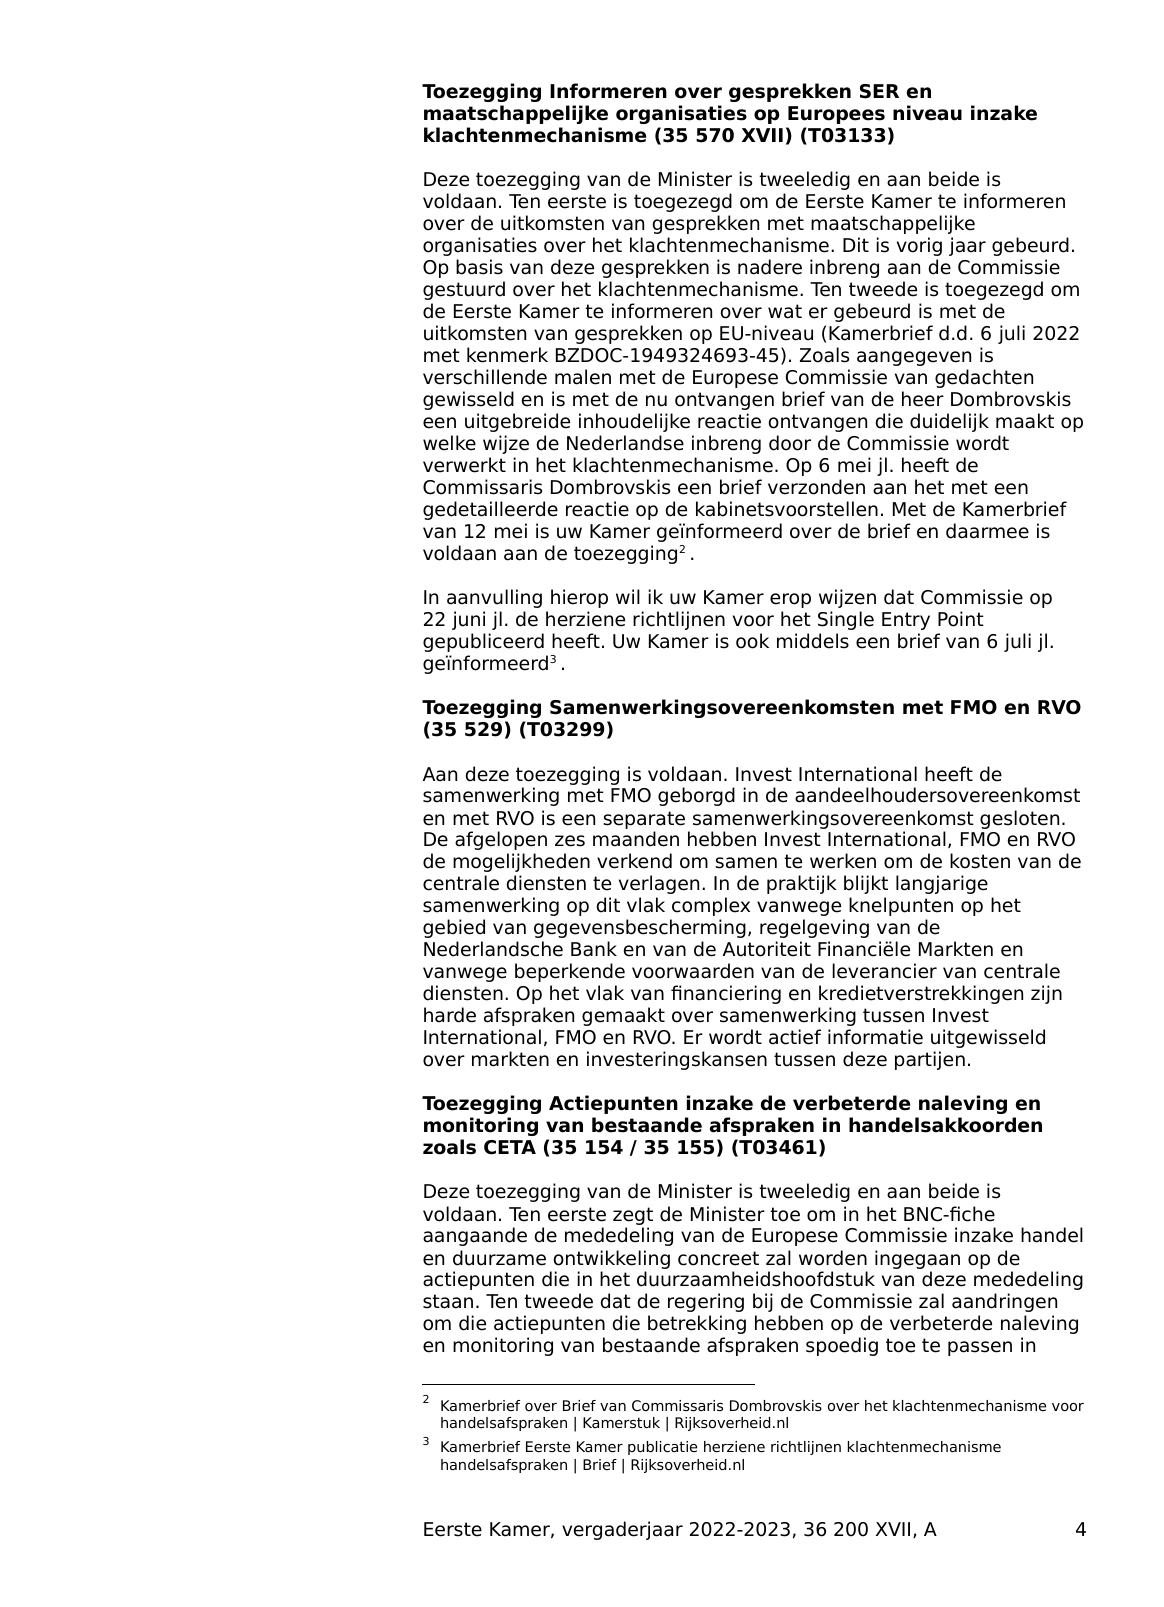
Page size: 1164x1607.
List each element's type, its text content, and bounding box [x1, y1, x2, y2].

subtitle Toezegging Samenwerkingsovereenkomsten met FMO en RVO (35 529) (T03299) [422, 697, 1087, 741]
text Deze toezegging van de Minister is tweeledig en aan beide is voldaan. Ten eerste zegt de Minister toe om in het BNC-fiche aangaande de mededeling van de Europese Commissie inzake handel en duurzame ontwikkeling concreet zal worden ingegaan op de actiepunten die in het duurzaamheidshoofdstuk van deze mededeling staan. Ten tweede dat de regering bij de Commissie zal aandringen om die actiepunten die betrekking hebben op de verbeterde naleving en monitoring van bestaande afspraken spoedig toe te passen in [422, 1181, 1087, 1357]
text Deze toezegging van de Minister is tweeledig en aan beide is voldaan. Ten eerste is toegezegd om de Eerste Kamer te informeren over de uitkomsten van gesprekken met maatschappelijke organisaties over het klachtenmechanisme. Dit is vorig jaar gebeurd. Op basis van deze gesprekken is nadere inbreng aan de Commissie gestuurd over het klachtenmechanisme. Ten tweede is toegezegd om de Eerste Kamer te informeren over wat er gebeurd is met de uitkomsten van gesprekken op EU-niveau (Kamerbrief d.d. 6 juli 2022 met kenmerk BZDOC-1949324693-45). Zoals aangegeven is verschillende malen met de Europese Commissie van gedachten gewisseld en is met de nu ontvangen brief van de heer Dombrovskis een uitgebreide inhoudelijke reactie ontvangen die duidelijk maakt op welke wijze de Nederlandse inbreng door de Commissie wordt verwerkt in het klachtenmechanisme. Op 6 mei jl. heeft de Commissaris Dombrovskis een brief verzonden aan het met een gedetailleerde reactie op de kabinetsvoorstellen. Met de Kamerbrief van 12 mei is uw Kamer geïnformeerd over de brief en daarmee is voldaan aan de toezegging. [422, 169, 1087, 565]
subtitle Toezegging Informeren over gesprekken SER en maatschappelijke organisaties op Europees niveau inzake klachtenmechanisme (35 570 XVII) (T03133) [422, 81, 1087, 147]
subtitle Toezegging Actiepunten inzake de verbeterde naleving en monitoring van bestaande afspraken in handelsakkoorden zoals CETA (35 154 / 35 155) (T03461) [422, 1093, 1087, 1159]
text Aan deze toezegging is voldaan. Invest International heeft de samenwerking met FMO geborgd in de aandeelhoudersovereenkomst en met RVO is een separate samenwerkingsovereenkomst gesloten. De afgelopen zes maanden hebben Invest International, FMO en RVO de mogelijkheden verkend om samen te werken om de kosten van de centrale diensten te verlagen. In de praktijk blijkt langjarige samenwerking op dit vlak complex vanwege knelpunten op het gebied van gegevensbescherming, regelgeving van de Nederlandsche Bank en van de Autoriteit Financiële Markten en vanwege beperkende voorwaarden van de leverancier van centrale diensten. Op het vlak van financiering en kredietverstrekkingen zijn harde afspraken gemaakt over samenwerking tussen Invest International, FMO en RVO. Er wordt actief informatie uitgewisseld over markten en investeringskansen tussen deze partijen. [422, 763, 1087, 1071]
text In aanvulling hierop wil ik uw Kamer erop wijzen dat Commissie op 22 juni jl. de herziene richtlijnen voor het Single Entry Point gepubliceerd heeft. Uw Kamer is ook middels een brief van 6 juli jl. geïnformeerd. [422, 587, 1087, 675]
text Kamerbrief over Brief van Commissaris Dombrovskis over het klachtenmechanisme voor handelsafspraken | Kamerstuk | Rijksoverheid.nl [422, 1393, 1087, 1432]
text Kamerbrief Eerste Kamer publicatie herziene richtlijnen klachtenmechanisme handelsafspraken | Brief | Rijksoverheid.nl [422, 1435, 1087, 1474]
